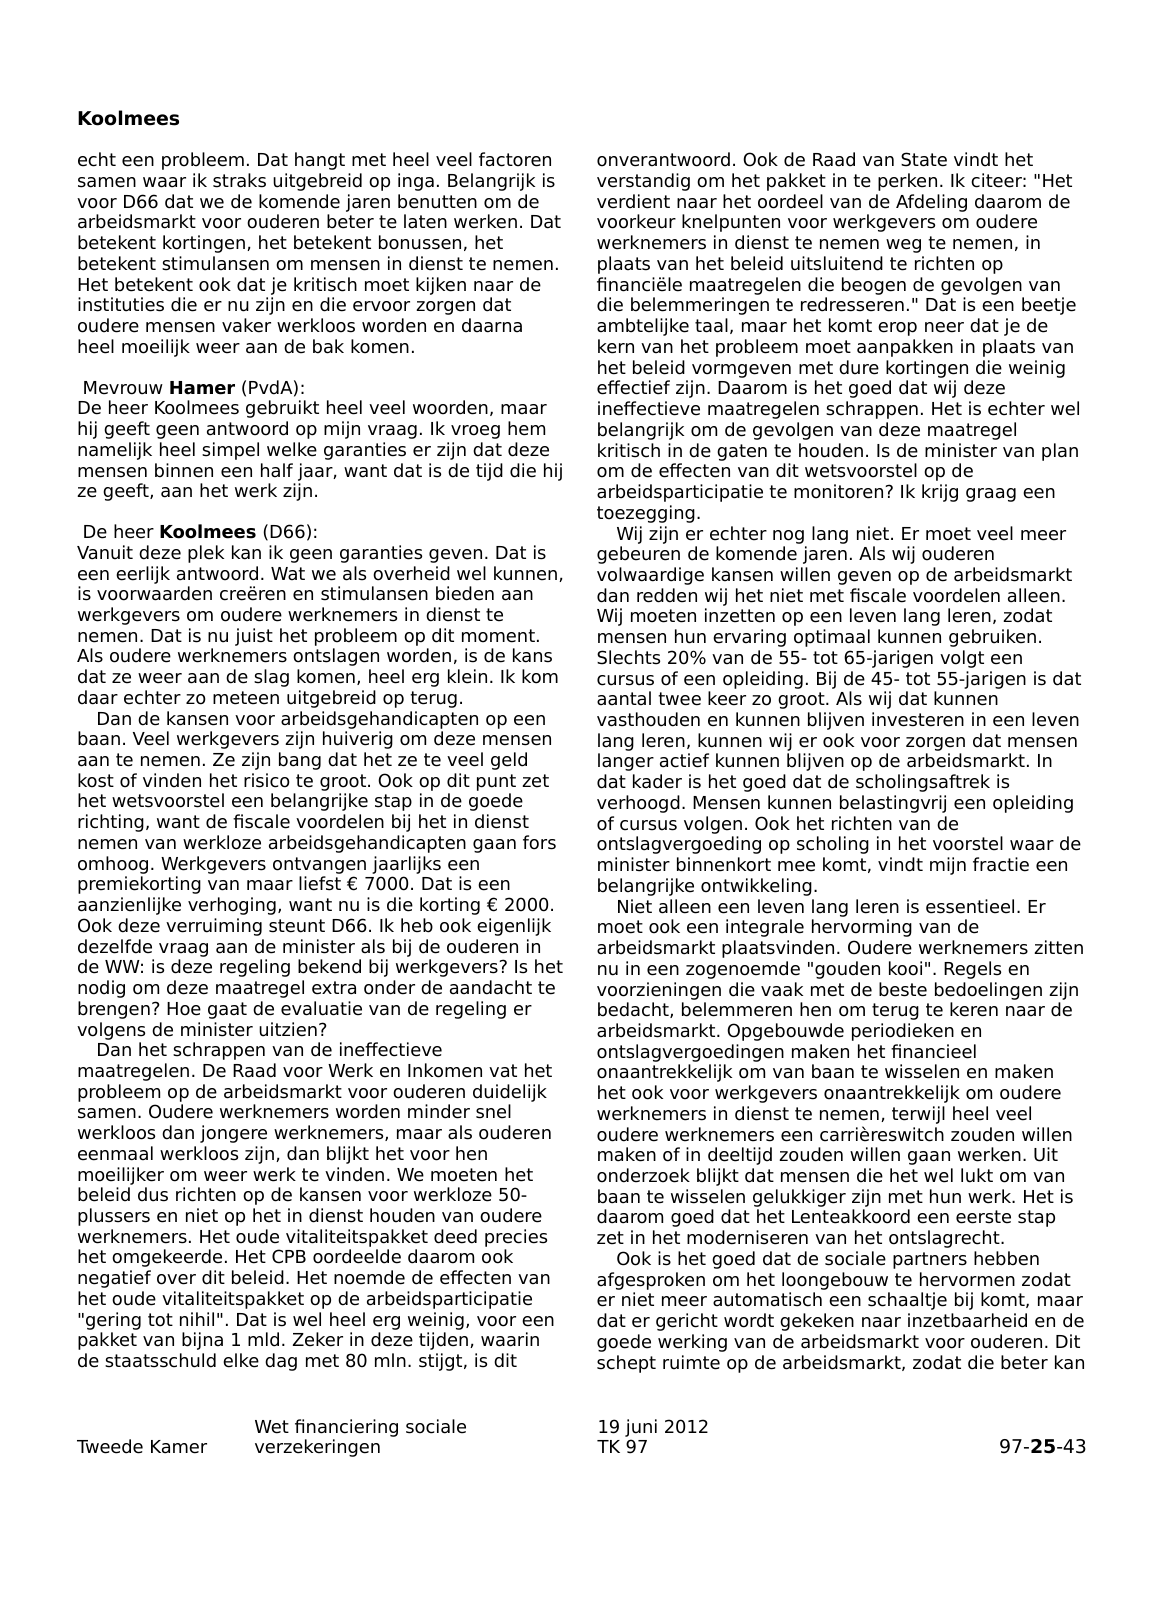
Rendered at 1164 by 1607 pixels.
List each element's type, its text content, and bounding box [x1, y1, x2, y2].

text De heer Koolmees gebruikt heel veel woorden, maar hij geeft geen antwoord op mijn vraag. Ik vroeg hem namelijk heel simpel welke garanties er zijn dat deze mensen binnen een half jaar, want dat is de tijd die hij ze geeft, aan het werk zijn. [77, 398, 567, 502]
text Ook is het goed dat de sociale partners hebben afgesproken om het loongebouw te hervormen zodat er niet meer automatisch een schaaltje bij komt, maar dat er gericht wordt gekeken naar inzetbaarheid en de goede werking van de arbeidsmarkt voor ouderen. Dit schept ruimte op de arbeidsmarkt, zodat die beter kan [596, 1249, 1087, 1373]
text Wij zijn er echter nog lang niet. Er moet veel meer gebeuren de komende jaren. Als wij ouderen volwaardige kansen willen geven op de arbeidsmarkt dan redden wij het niet met fiscale voordelen alleen. Wij moeten inzetten op een leven lang leren, zodat mensen hun ervaring optimaal kunnen gebruiken. Slechts 20% van de 55- tot 65-jarigen volgt een cursus of een opleiding. Bij de 45- tot 55-jarigen is dat aantal twee keer zo groot. Als wij dat kunnen vasthouden en kunnen blijven investeren in een leven lang leren, kunnen wij er ook voor zorgen dat mensen langer actief kunnen blijven op de arbeidsmarkt. In dat kader is het goed dat de scholingsaftrek is verhoogd. Mensen kunnen belastingvrij een opleiding of cursus volgen. Ook het richten van de ontslagvergoeding op scholing in het voorstel waar de minister binnenkort mee komt, vindt mijn fractie een belangrijke ontwikkeling. [596, 523, 1087, 896]
text Niet alleen een leven lang leren is essentieel. Er moet ook een integrale hervorming van de arbeidsmarkt plaatsvinden. Oudere werknemers zitten nu in een zogenoemde "gouden kooi". Regels en voorzieningen die vaak met de beste bedoelingen zijn bedacht, belemmeren hen om terug te keren naar de arbeidsmarkt. Opgebouwde periodieken en ontslagvergoedingen maken het financieel onaantrekkelijk om van baan te wisselen en maken het ook voor werkgevers onaantrekkelijk om oudere werknemers in dienst te nemen, terwijl heel veel oudere werknemers een carrièreswitch zouden willen maken of in deeltijd zouden willen gaan werken. Uit onderzoek blijkt dat mensen die het wel lukt om van baan te wisselen gelukkiger zijn met hun werk. Het is daarom goed dat het Lenteakkoord een eerste stap zet in het moderniseren van het ontslagrecht. [596, 896, 1087, 1249]
text Dan de kansen voor arbeidsgehandicapten op een baan. Veel werkgevers zijn huiverig om deze mensen aan te nemen. Ze zijn bang dat het ze te veel geld kost of vinden het risico te groot. Ook op dit punt zet het wetsvoorstel een belangrijke stap in de goede richting, want de fiscale voordelen bij het in dienst nemen van werkloze arbeidsgehandicapten gaan fors omhoog. Werkgevers ontvangen jaarlijks een premiekorting van maar liefst € 7000. Dat is een aanzienlijke verhoging, want nu is die korting € 2000. Ook deze verruiming steunt D66. Ik heb ook eigenlijk dezelfde vraag aan de minister als bij de ouderen in de WW: is deze regeling bekend bij werkgevers? Is het nodig om deze maatregel extra onder de aandacht te brengen? Hoe gaat de evaluatie van de regeling er volgens de minister uitzien? [77, 708, 567, 1040]
text Mevrouw Hamer (PvdA): [77, 377, 567, 398]
text onverantwoord. Ook de Raad van State vindt het verstandig om het pakket in te perken. Ik citeer: "Het verdient naar het oordeel van de Afdeling daarom de voorkeur knelpunten voor werkgevers om oudere werknemers in dienst te nemen weg te nemen, in plaats van het beleid uitsluitend te richten op financiële maatregelen die beogen de gevolgen van die belemmeringen te redresseren." Dat is een beetje ambtelijke taal, maar het komt erop neer dat je de kern van het probleem moet aanpakken in plaats van het beleid vormgeven met dure kortingen die weinig effectief zijn. Daarom is het goed dat wij deze ineffectieve maatregelen schrappen. Het is echter wel belangrijk om de gevolgen van deze maatregel kritisch in de gaten te houden. Is de minister van plan om de effecten van dit wetsvoorstel op de arbeidsparticipatie te monitoren? Ik krijg graag een toezegging. [596, 150, 1087, 523]
text Vanuit deze plek kan ik geen garanties geven. Dat is een eerlijk antwoord. Wat we als overheid wel kunnen, is voorwaarden creëren en stimulansen bieden aan werkgevers om oudere werknemers in dienst te nemen. Dat is nu juist het probleem op dit moment. Als oudere werknemers ontslagen worden, is de kans dat ze weer aan de slag komen, heel erg klein. Ik kom daar echter zo meteen uitgebreid op terug. [77, 543, 567, 708]
text Dan het schrappen van de ineffectieve maatregelen. De Raad voor Werk en Inkomen vat het probleem op de arbeidsmarkt voor ouderen duidelijk samen. Oudere werknemers worden minder snel werkloos dan jongere werknemers, maar als ouderen eenmaal werkloos zijn, dan blijkt het voor hen moeilijker om weer werk te vinden. We moeten het beleid dus richten op de kansen voor werkloze 50-plussers en niet op het in dienst houden van oudere werknemers. Het oude vitaliteitspakket deed precies het omgekeerde. Het CPB oordeelde daarom ook negatief over dit beleid. Het noemde de effecten van het oude vitaliteitspakket op de arbeidsparticipatie "gering tot nihil". Dat is wel heel erg weinig, voor een pakket van bijna 1 mld. Zeker in deze tijden, waarin de staatsschuld elke dag met 80 mln. stijgt, is dit [77, 1040, 567, 1372]
text De heer Koolmees (D66): [77, 522, 567, 543]
text echt een probleem. Dat hangt met heel veel factoren samen waar ik straks uitgebreid op inga. Belangrijk is voor D66 dat we de komende jaren benutten om de arbeidsmarkt voor ouderen beter te laten werken. Dat betekent kortingen, het betekent bonussen, het betekent stimulansen om mensen in dienst te nemen. Het betekent ook dat je kritisch moet kijken naar de instituties die er nu zijn en die ervoor zorgen dat oudere mensen vaker werkloos worden en daarna heel moeilijk weer aan de bak komen. [77, 150, 567, 357]
